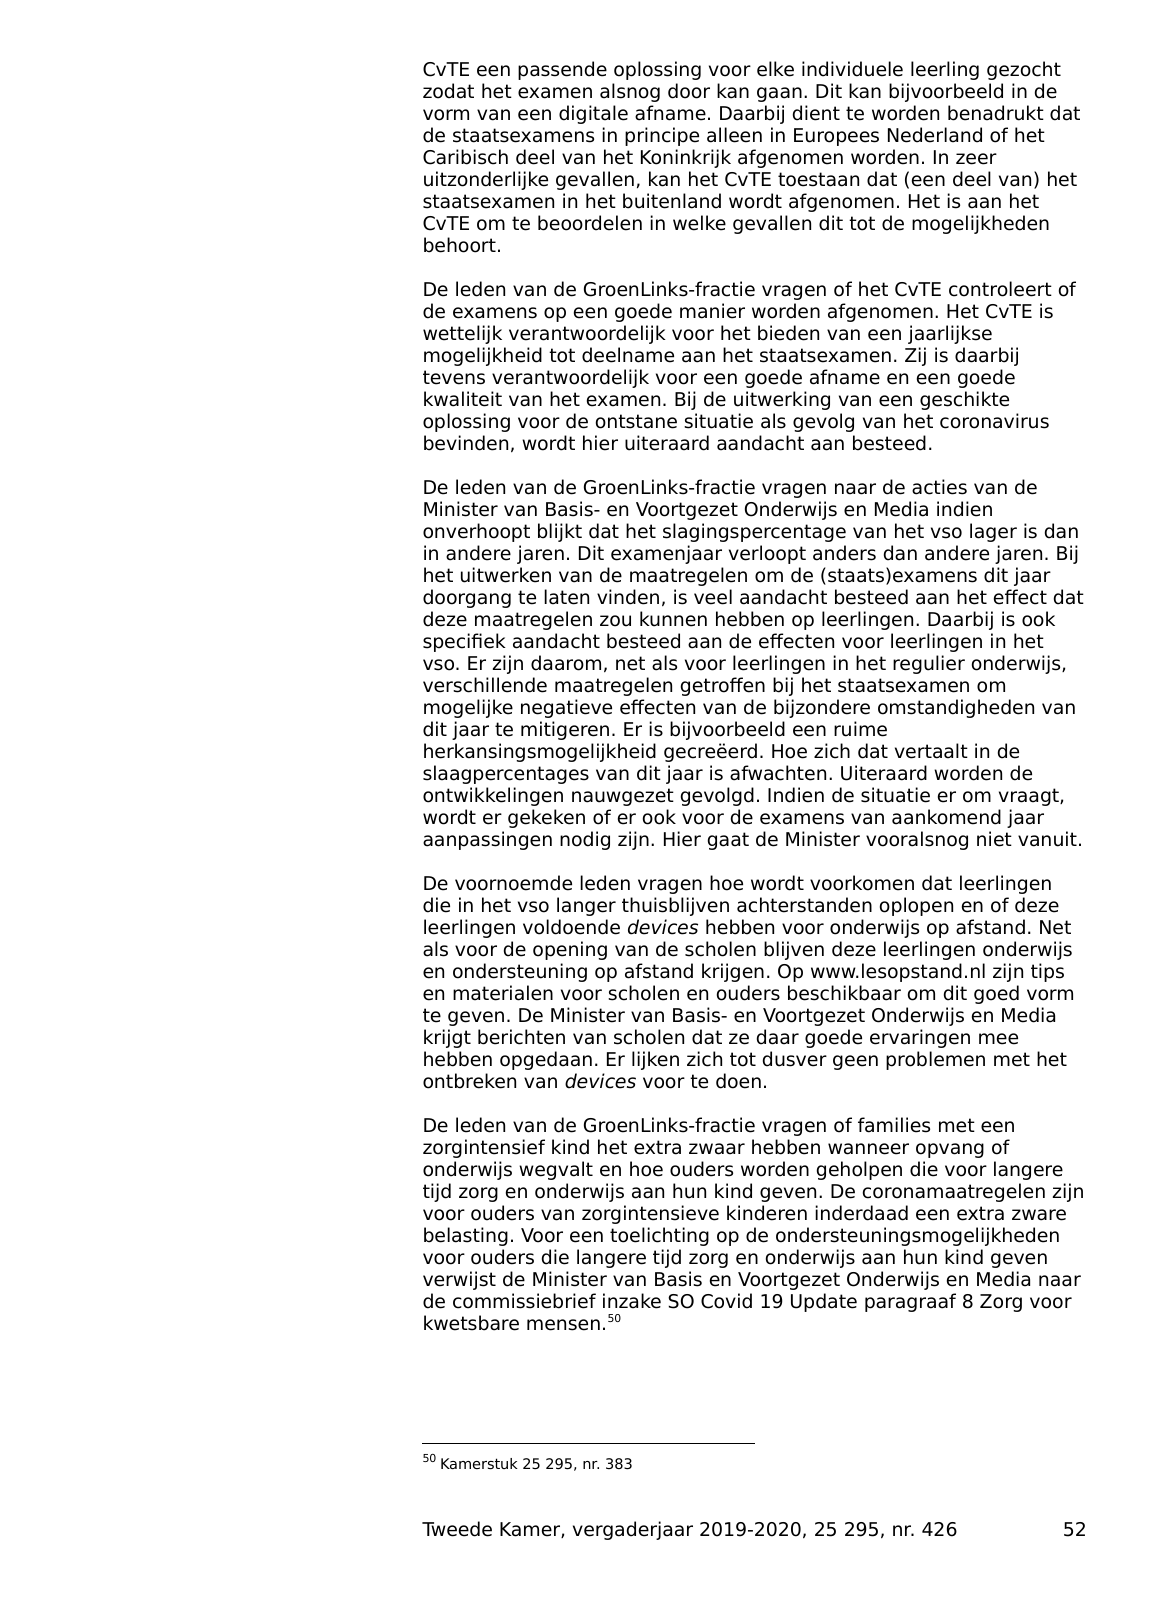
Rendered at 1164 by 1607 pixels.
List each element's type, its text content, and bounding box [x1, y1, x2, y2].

text De leden van de GroenLinks-fractie vragen naar de acties van de Minister van Basis- en Voortgezet Onderwijs en Media indien onverhoopt blijkt dat het slagingspercentage van het vso lager is dan in andere jaren. Dit examenjaar verloopt anders dan andere jaren. Bij het uitwerken van de maatregelen om de (staats)examens dit jaar doorgang te laten vinden, is veel aandacht besteed aan het effect dat deze maatregelen zou kunnen hebben op leerlingen. Daarbij is ook specifiek aandacht besteed aan de effecten voor leerlingen in het vso. Er zijn daarom, net als voor leerlingen in het regulier onderwijs, verschillende maatregelen getroffen bij het staatsexamen om mogelijke negatieve effecten van de bijzondere omstandigheden van dit jaar te mitigeren. Er is bijvoorbeeld een ruime herkansingsmogelijkheid gecreëerd. Hoe zich dat vertaalt in de slaagpercentages van dit jaar is afwachten. Uiteraard worden de ontwikkelingen nauwgezet gevolgd. Indien de situatie er om vraagt, wordt er gekeken of er ook voor de examens van aankomend jaar aanpassingen nodig zijn. Hier gaat de Minister vooralsnog niet vanuit. [422, 477, 1087, 851]
text De voornoemde leden vragen hoe wordt voorkomen dat leerlingen die in het vso langer thuisblijven achterstanden oplopen en of deze leerlingen voldoende devices hebben voor onderwijs op afstand. Net als voor de opening van de scholen blijven deze leerlingen onderwijs en ondersteuning op afstand krijgen. Op www.lesopstand.nl zijn tips en materialen voor scholen en ouders beschikbaar om dit goed vorm te geven. De Minister van Basis- en Voortgezet Onderwijs en Media krijgt berichten van scholen dat ze daar goede ervaringen mee hebben opgedaan. Er lijken zich tot dusver geen problemen met het ontbreken van devices voor te doen. [422, 873, 1087, 1093]
text Kamerstuk 25 295, nr. 383 [422, 1452, 1087, 1474]
text De leden van de GroenLinks-fractie vragen of families met een zorgintensief kind het extra zwaar hebben wanneer opvang of onderwijs wegvalt en hoe ouders worden geholpen die voor langere tijd zorg en onderwijs aan hun kind geven. De coronamaatregelen zijn voor ouders van zorgintensieve kinderen inderdaad een extra zware belasting. Voor een toelichting op de ondersteuningsmogelijkheden voor ouders die langere tijd zorg en onderwijs aan hun kind geven verwijst de Minister van Basis en Voortgezet Onderwijs en Media naar de commissiebrief inzake SO Covid 19 Update paragraaf 8 Zorg voor kwetsbare mensen. [422, 1115, 1087, 1335]
text CvTE een passende oplossing voor elke individuele leerling gezocht zodat het examen alsnog door kan gaan. Dit kan bijvoorbeeld in de vorm van een digitale afname. Daarbij dient te worden benadrukt dat de staatsexamens in principe alleen in Europees Nederland of het Caribisch deel van het Koninkrijk afgenomen worden. In zeer uitzonderlijke gevallen, kan het CvTE toestaan dat (een deel van) het staatsexamen in het buitenland wordt afgenomen. Het is aan het CvTE om te beoordelen in welke gevallen dit tot de mogelijkheden behoort. [422, 59, 1087, 257]
text De leden van de GroenLinks-fractie vragen of het CvTE controleert of de examens op een goede manier worden afgenomen. Het CvTE is wettelijk verantwoordelijk voor het bieden van een jaarlijkse mogelijkheid tot deelname aan het staatsexamen. Zij is daarbij tevens verantwoordelijk voor een goede afname en een goede kwaliteit van het examen. Bij de uitwerking van een geschikte oplossing voor de ontstane situatie als gevolg van het coronavirus bevinden, wordt hier uiteraard aandacht aan besteed. [422, 279, 1087, 455]
